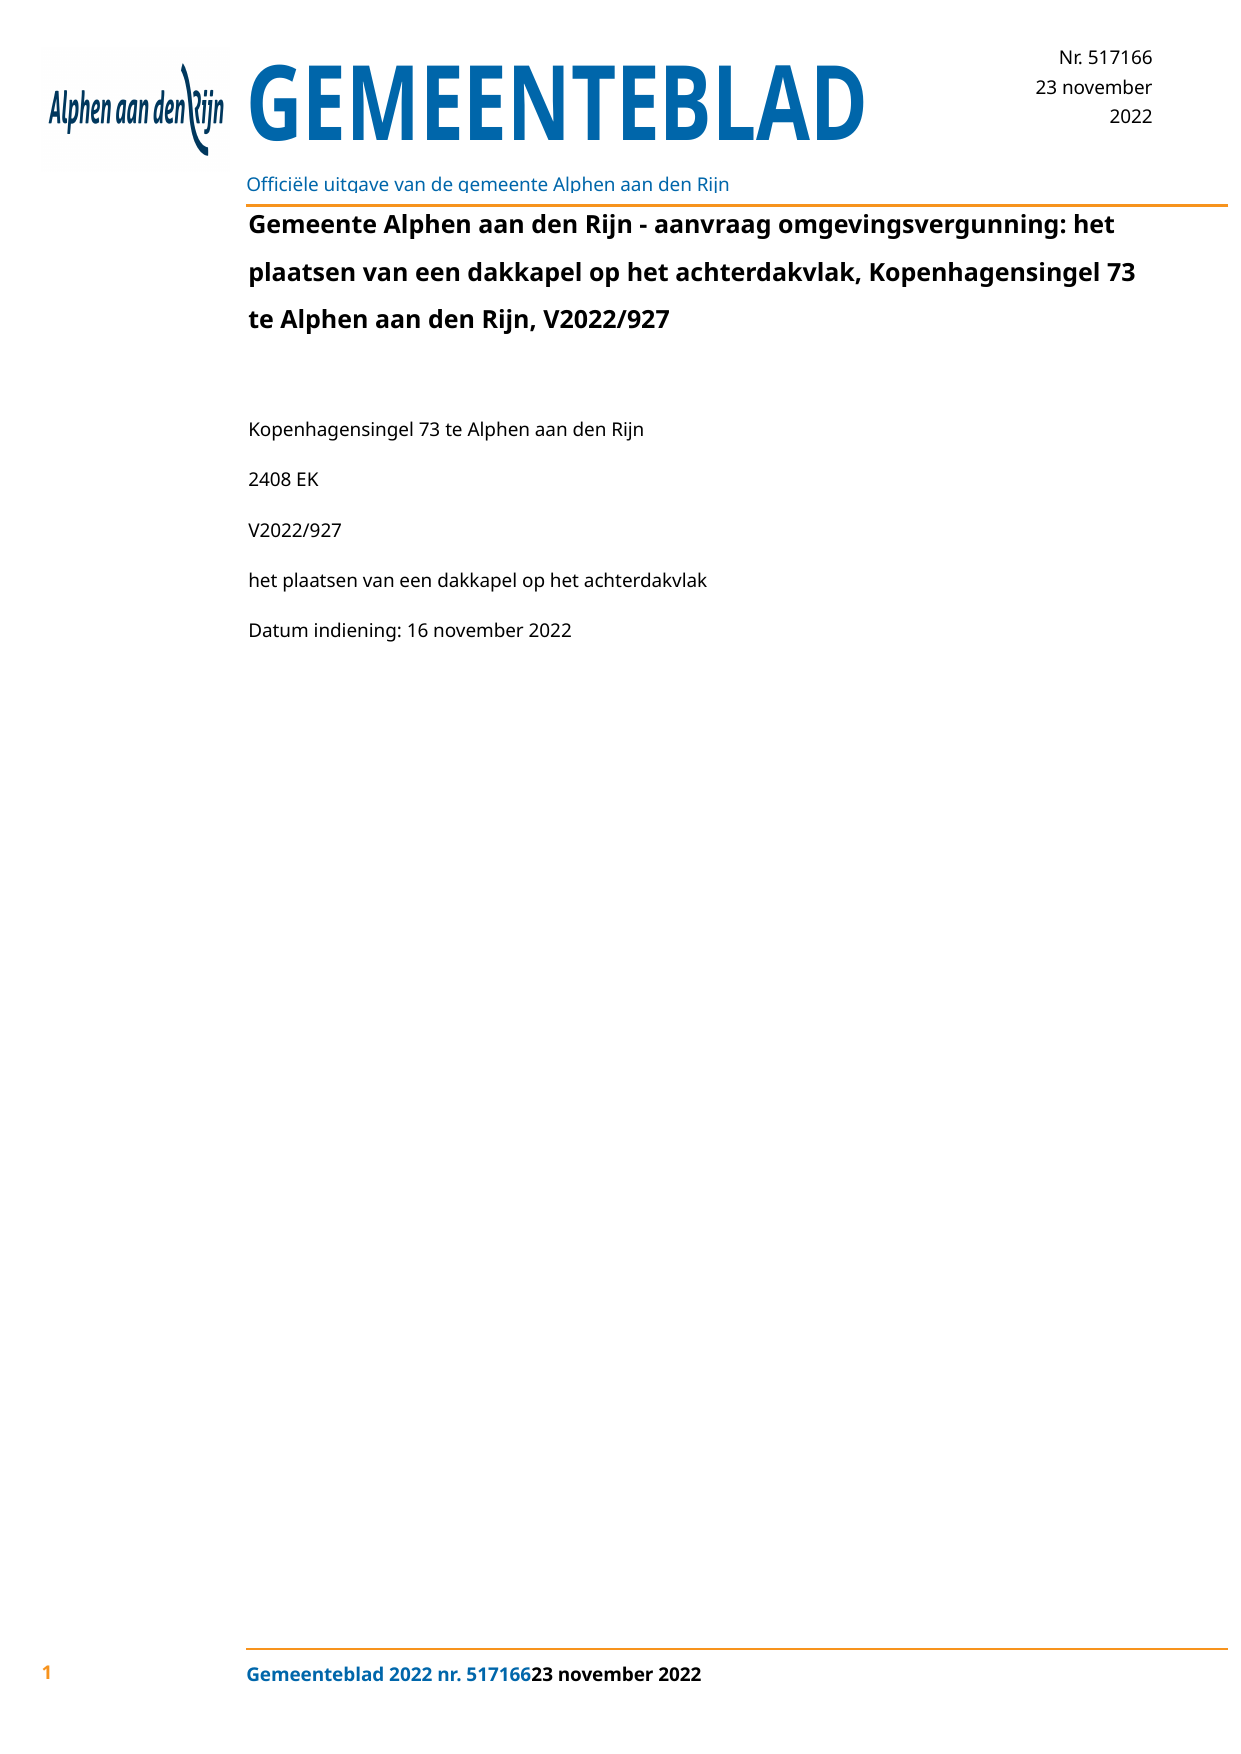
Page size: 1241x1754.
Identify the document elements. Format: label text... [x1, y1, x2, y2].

text Datum indiening: 16 november 2022 [248, 618, 1152, 643]
text Kopenhagensingel 73 te Alphen aan den Rijn [248, 416, 1152, 442]
text V2022/927 [248, 517, 1152, 542]
text 2408 EK [248, 466, 1152, 492]
picture [41, 47, 231, 172]
text het plaatsen van een dakkapel op het achterdakvlak [248, 567, 1152, 593]
text Gemeente Alphen aan den Rijn - aanvraag omgevingsvergunning: het plaatsen van een dakkapel op het achterdakvlak, Kopenhagensingel 73 te Alphen aan den Rijn, V2022/927 [248, 207, 1152, 336]
